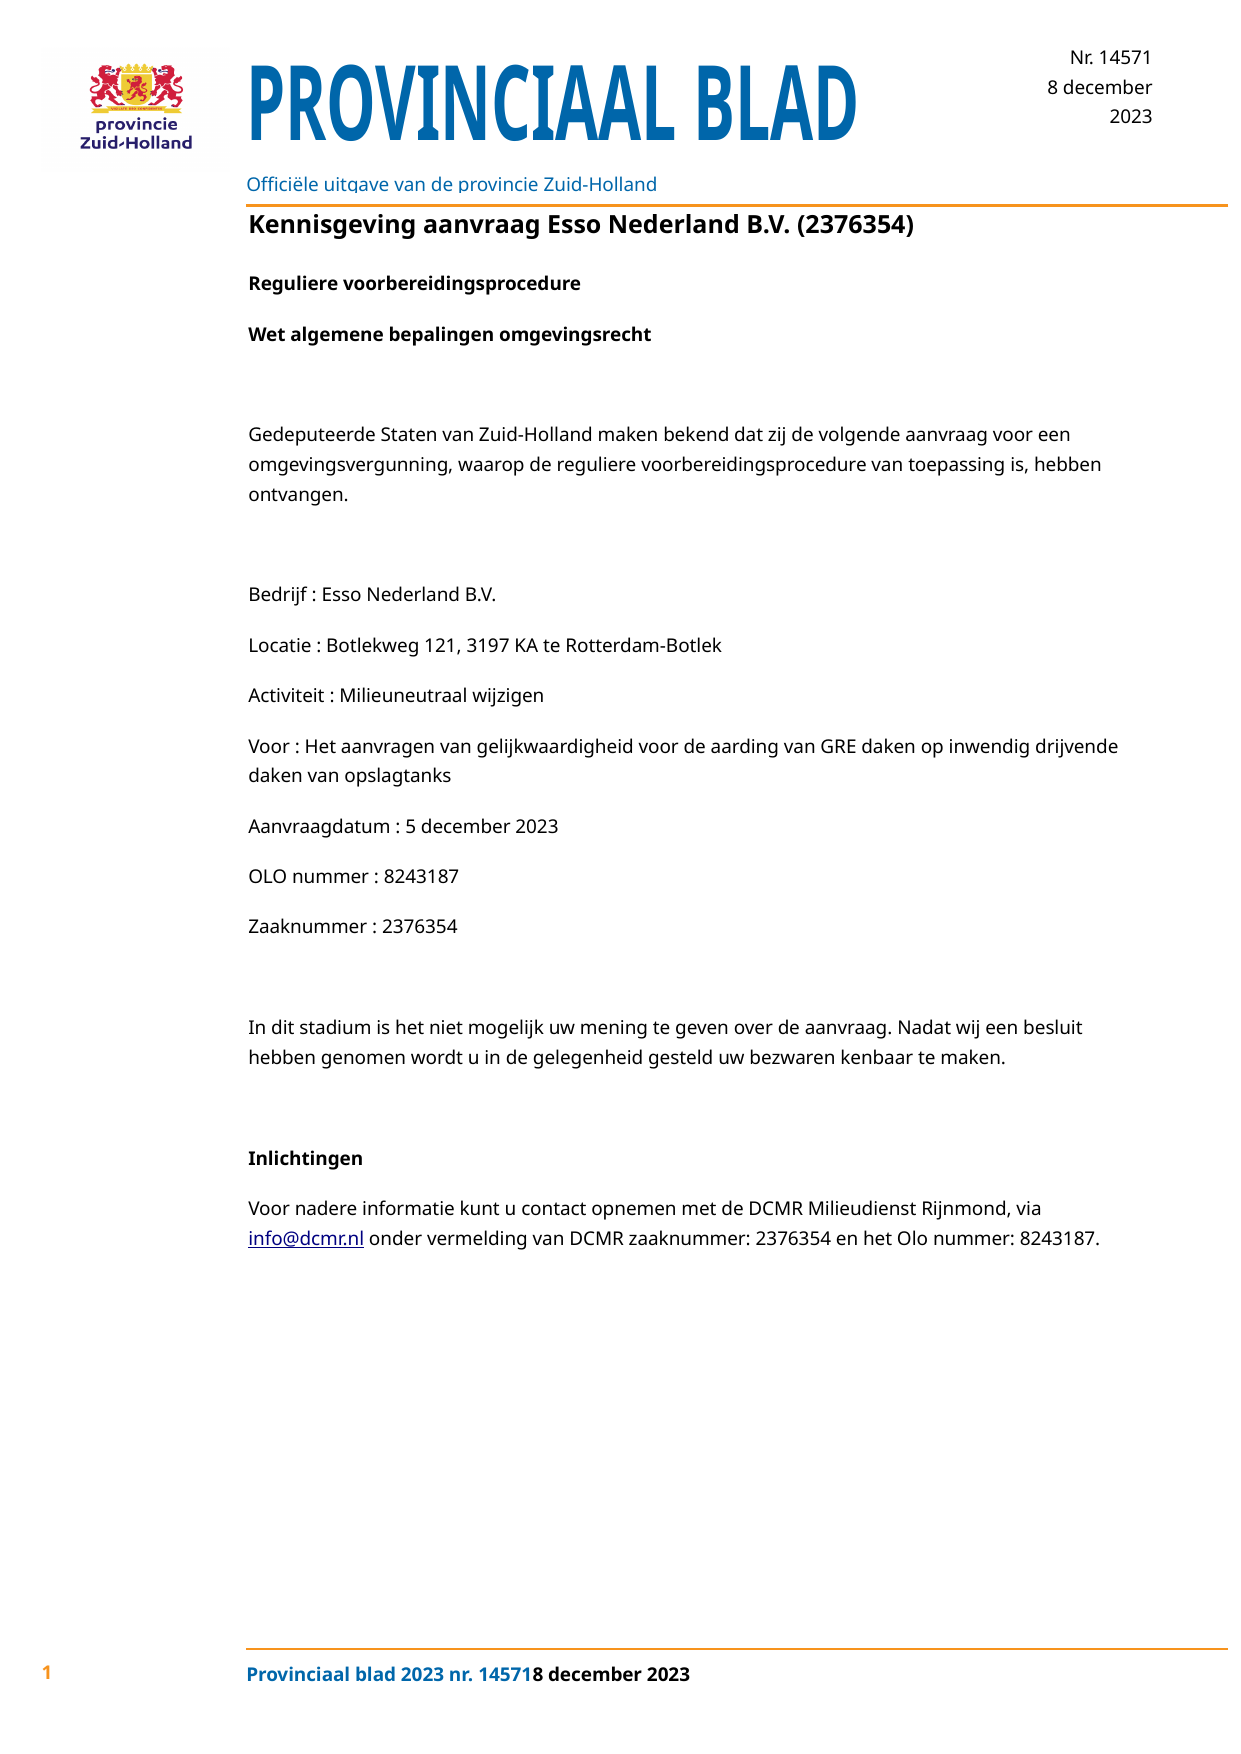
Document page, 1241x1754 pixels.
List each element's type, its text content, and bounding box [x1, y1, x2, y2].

text Wet algemene bepalingen omgevingsrecht [248, 321, 1152, 346]
text Gedeputeerde Staten van Zuid-Holland maken bekend dat zij de volgende aanvraag voor een omgevingsvergunning, waarop de reguliere voorbereidingsprocedure van toepassing is, hebben ontvangen. [248, 422, 1152, 506]
text In dit stadium is het niet mogelijk uw mening te geven over de aanvraag. Nadat wij een besluit hebben genomen wordt u in de gelegenheid gesteld uw bezwaren kenbaar te maken. [248, 1014, 1152, 1070]
text Zaaknummer : 2376354 [248, 914, 1152, 939]
text Bedrijf : Esso Nederland B.V. [248, 582, 1152, 607]
picture [41, 47, 231, 172]
text Activiteit : Milieuneutraal wijzigen [248, 682, 1152, 708]
text Kennisgeving aanvraag Esso Nederland B.V. (2376354) [248, 207, 1152, 241]
text OLO nummer : 8243187 [248, 863, 1152, 889]
text Voor nadere informatie kunt u contact opnemen met de DCMR Milieudienst Rijnmond, via info@dcmr.nl onder vermelding van DCMR zaaknummer: 2376354 en het Olo nummer: 8243187. [248, 1195, 1152, 1251]
text Locatie : Botlekweg 121, 3197 KA te Rotterdam-Botlek [248, 632, 1152, 658]
text Voor : Het aanvragen van gelijkwaardigheid voor de aarding van GRE daken op inwendig drijvende daken van opslagtanks [248, 733, 1152, 788]
text Aanvraagdatum : 5 december 2023 [248, 813, 1152, 838]
text Inlichtingen [248, 1145, 1152, 1171]
text Reguliere voorbereidingsprocedure [248, 270, 1152, 296]
